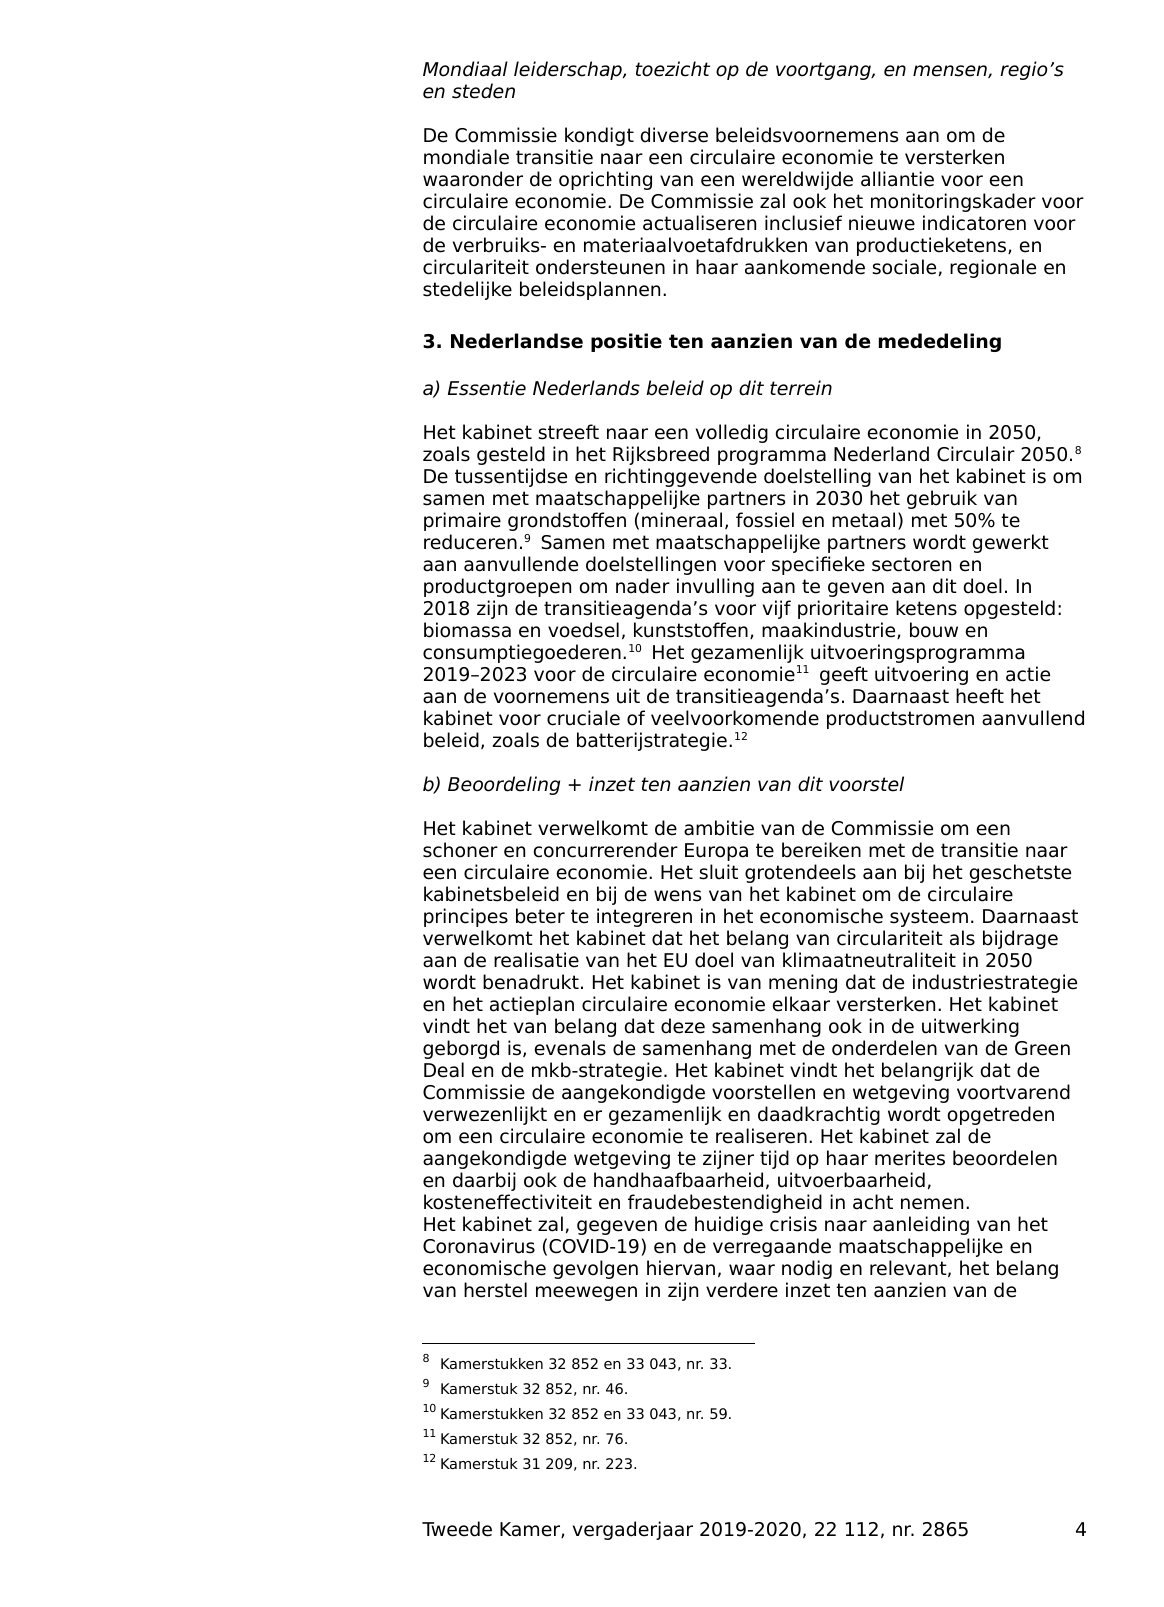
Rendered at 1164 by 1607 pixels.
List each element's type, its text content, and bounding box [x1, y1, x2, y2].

subtitle 3. Nederlandse positie ten aanzien van de mededeling [422, 331, 1087, 353]
text Kamerstukken 32 852 en 33 043, nr. 59. [422, 1402, 1087, 1424]
text Kamerstukken 32 852 en 33 043, nr. 33. [422, 1352, 1087, 1374]
text Het kabinet zal, gegeven de huidige crisis naar aanleiding van het Coronavirus (COVID-19) en de verregaande maatschappelijke en economische gevolgen hiervan, waar nodig en relevant, het belang van herstel meewegen in zijn verdere inzet ten aanzien van de [422, 1214, 1087, 1302]
text Het kabinet streeft naar een volledig circulaire economie in 2050, zoals gesteld in het Rijksbreed programma Nederland Circulair 2050. De tussentijdse en richtinggevende doelstelling van het kabinet is om samen met maatschappelijke partners in 2030 het gebruik van primaire grondstoffen (mineraal, fossiel en metaal) met 50% te reduceren. Samen met maatschappelijke partners wordt gewerkt aan aanvullende doelstellingen voor specifieke sectoren en productgroepen om nader invulling aan te geven aan dit doel. In 2018 zijn de transitieagenda’s voor vijf prioritaire ketens opgesteld: biomassa en voedsel, kunststoffen, maakindustrie, bouw en consumptiegoederen. Het gezamenlijk uitvoeringsprogramma 2019–2023 voor de circulaire economie geeft uitvoering en actie aan de voornemens uit de transitieagenda’s. Daarnaast heeft het kabinet voor cruciale of veelvoorkomende productstromen aanvullend beleid, zoals de batterijstrategie. [422, 422, 1087, 752]
subtitle b) Beoordeling + inzet ten aanzien van dit voorstel [422, 774, 1087, 796]
text Kamerstuk 31 209, nr. 223. [422, 1452, 1087, 1474]
subtitle Mondiaal leiderschap, toezicht op de voortgang, en mensen, regio’s en steden [422, 59, 1087, 103]
text Het kabinet verwelkomt de ambitie van de Commissie om een schoner en concurrerender Europa te bereiken met de transitie naar een circulaire economie. Het sluit grotendeels aan bij het geschetste kabinetsbeleid en bij de wens van het kabinet om de circulaire principes beter te integreren in het economische systeem. Daarnaast verwelkomt het kabinet dat het belang van circulariteit als bijdrage aan de realisatie van het EU doel van klimaatneutraliteit in 2050 wordt benadrukt. Het kabinet is van mening dat de industriestrategie en het actieplan circulaire economie elkaar versterken. Het kabinet vindt het van belang dat deze samenhang ook in de uitwerking geborgd is, evenals de samenhang met de onderdelen van de Green Deal en de mkb-strategie. Het kabinet vindt het belangrijk dat de Commissie de aangekondigde voorstellen en wetgeving voortvarend verwezenlijkt en er gezamenlijk en daadkrachtig wordt opgetreden om een circulaire economie te realiseren. Het kabinet zal de aangekondigde wetgeving te zijner tijd op haar merites beoordelen en daarbij ook de handhaafbaarheid, uitvoerbaarheid, kosteneffectiviteit en fraudebestendigheid in acht nemen. [422, 818, 1087, 1214]
text De Commissie kondigt diverse beleidsvoornemens aan om de mondiale transitie naar een circulaire economie te versterken waaronder de oprichting van een wereldwijde alliantie voor een circulaire economie. De Commissie zal ook het monitoringskader voor de circulaire economie actualiseren inclusief nieuwe indicatoren voor de verbruiks- en materiaalvoetafdrukken van productieketens, en circulariteit ondersteunen in haar aankomende sociale, regionale en stedelijke beleidsplannen. [422, 125, 1087, 301]
subtitle a) Essentie Nederlands beleid op dit terrein [422, 378, 1087, 400]
text Kamerstuk 32 852, nr. 76. [422, 1427, 1087, 1449]
text Kamerstuk 32 852, nr. 46. [422, 1377, 1087, 1399]
